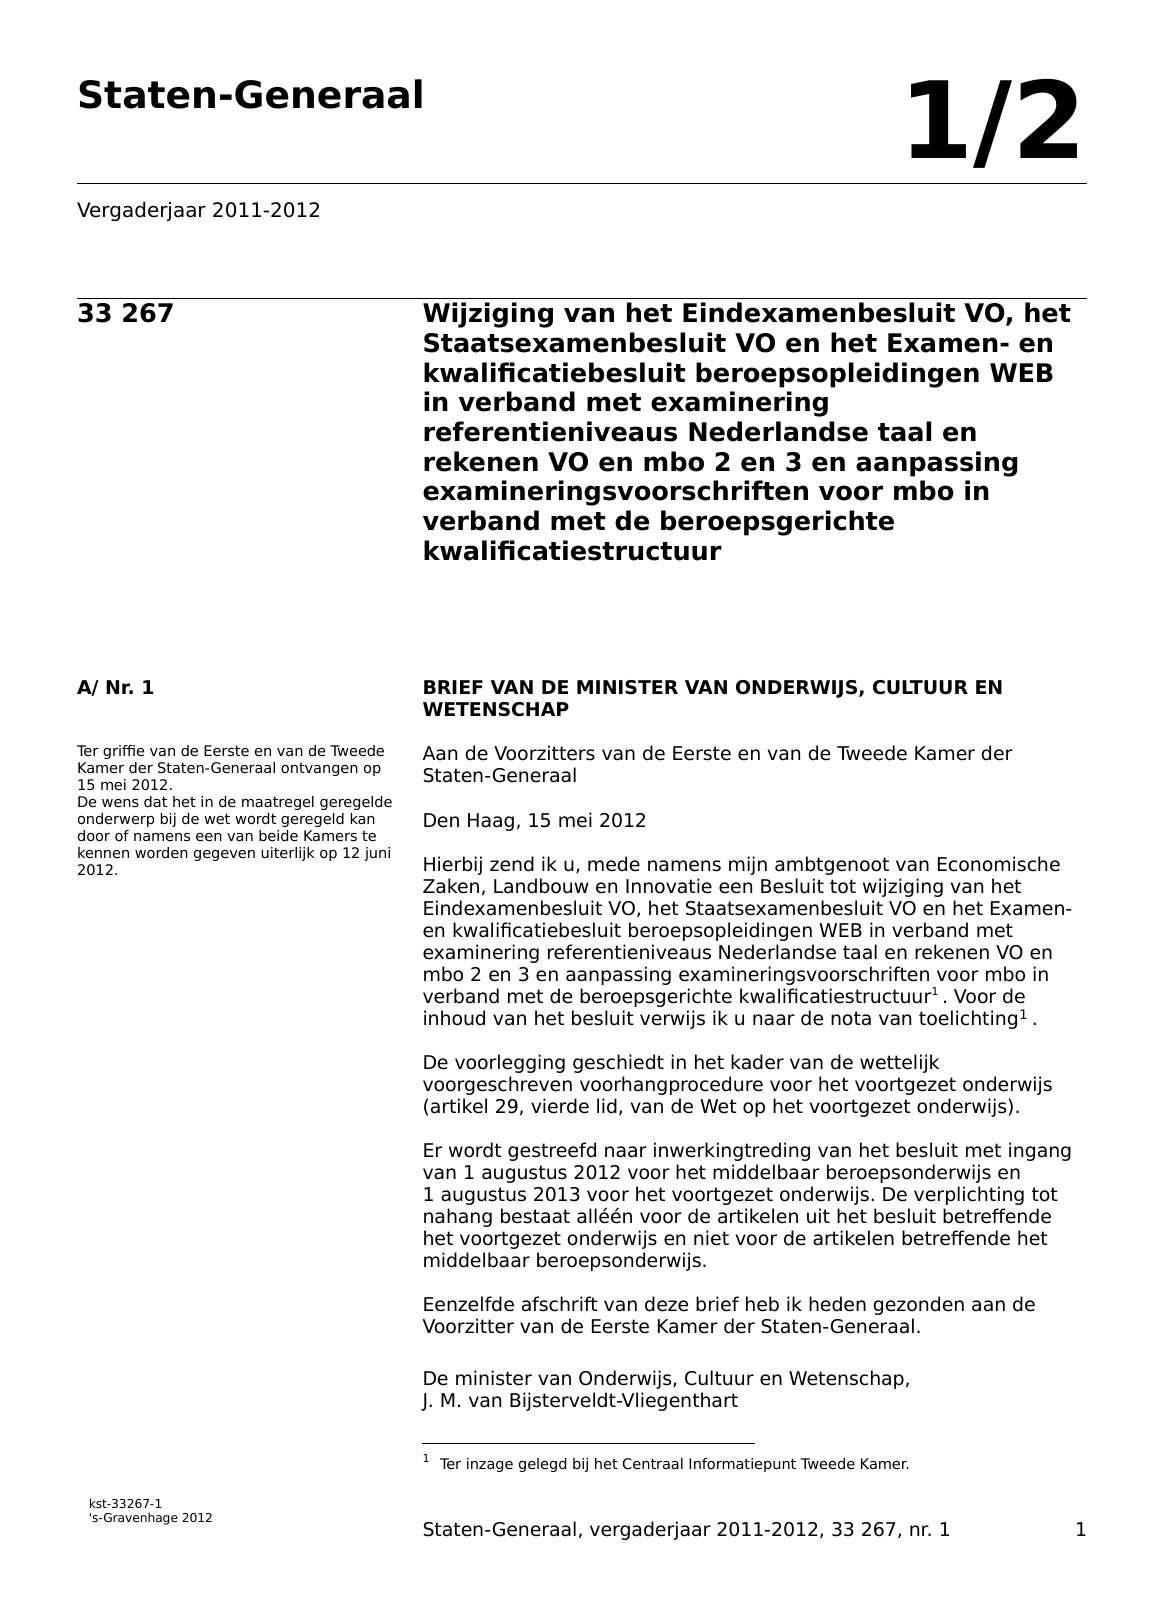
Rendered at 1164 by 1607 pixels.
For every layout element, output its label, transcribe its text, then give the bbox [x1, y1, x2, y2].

text Aan de Voorzitters van de Eerste en van de Tweede Kamer der Staten-Generaal [422, 743, 1087, 787]
table_header Staten-Generaal [77, 59, 886, 183]
text Eenzelfde afschrift van deze brief heb ik heden gezonden aan de Voorzitter van de Eerste Kamer der Staten-Generaal. [422, 1294, 1087, 1338]
table_header 1/2 [886, 59, 1087, 183]
text Ter inzage gelegd bij het Centraal Informatiepunt Tweede Kamer. [422, 1452, 1087, 1474]
subtitle A/ Nr. 1 BRIEF VAN DE MINISTER VAN ONDERWIJS, CULTUUR EN WETENSCHAP [77, 677, 1087, 721]
text De wens dat het in de maatregel geregelde onderwerp bij de wet wordt geregeld kan door of namens een van beide Kamers te kennen worden gegeven uiterlijk op 12 juni 2012. [77, 794, 399, 878]
text De minister van Onderwijs, Cultuur en Wetenschap, J. M. van Bijsterveldt-Vliegenthart [422, 1368, 1087, 1412]
text Ter griffie van de Eerste en van de Tweede Kamer der Staten-Generaal ontvangen op 15 mei 2012. [77, 743, 399, 794]
text De voorlegging geschiedt in het kader van de wettelijk voorgeschreven voorhangprocedure voor het voortgezet onderwijs (artikel 29, vierde lid, van de Wet op het voortgezet onderwijs). [422, 1052, 1087, 1118]
table_cell Vergaderjaar 2011-2012 [77, 184, 1087, 298]
text 's-Gravenhage 2012 [88, 1511, 323, 1525]
subtitle 33 267 Wijziging van het Eindexamenbesluit VO, het Staatsexamenbesluit VO en het Examen- en kwalificatiebesluit beroepsopleidingen WEB in verband met examinering referentieniveaus Nederlandse taal en rekenen VO en mbo 2 en 3 en aanpassing examineringsvoorschriften voor mbo in verband met de beroepsgerichte kwalificatiestructuur [77, 299, 1087, 566]
text Den Haag, 15 mei 2012 [422, 809, 1087, 831]
text kst-33267-1 [88, 1497, 323, 1511]
text Hierbij zend ik u, mede namens mijn ambtgenoot van Economische Zaken, Landbouw en Innovatie een Besluit tot wijziging van het Eindexamenbesluit VO, het Staatsexamenbesluit VO en het Examen- en kwalificatiebesluit beroepsopleidingen WEB in verband met examinering referentieniveaus Nederlandse taal en rekenen VO en mbo 2 en 3 en aanpassing examineringsvoorschriften voor mbo in verband met de beroepsgerichte kwalificatiestructuur. Voor de inhoud van het besluit verwijs ik u naar de nota van toelichting1. [422, 854, 1087, 1029]
text Er wordt gestreefd naar inwerkingtreding van het besluit met ingang van 1 augustus 2012 voor het middelbaar beroepsonderwijs en 1 augustus 2013 voor het voortgezet onderwijs. De verplichting tot nahang bestaat alléén voor de artikelen uit het besluit betreffende het voortgezet onderwijs en niet voor de artikelen betreffende het middelbaar beroepsonderwijs. [422, 1140, 1087, 1272]
